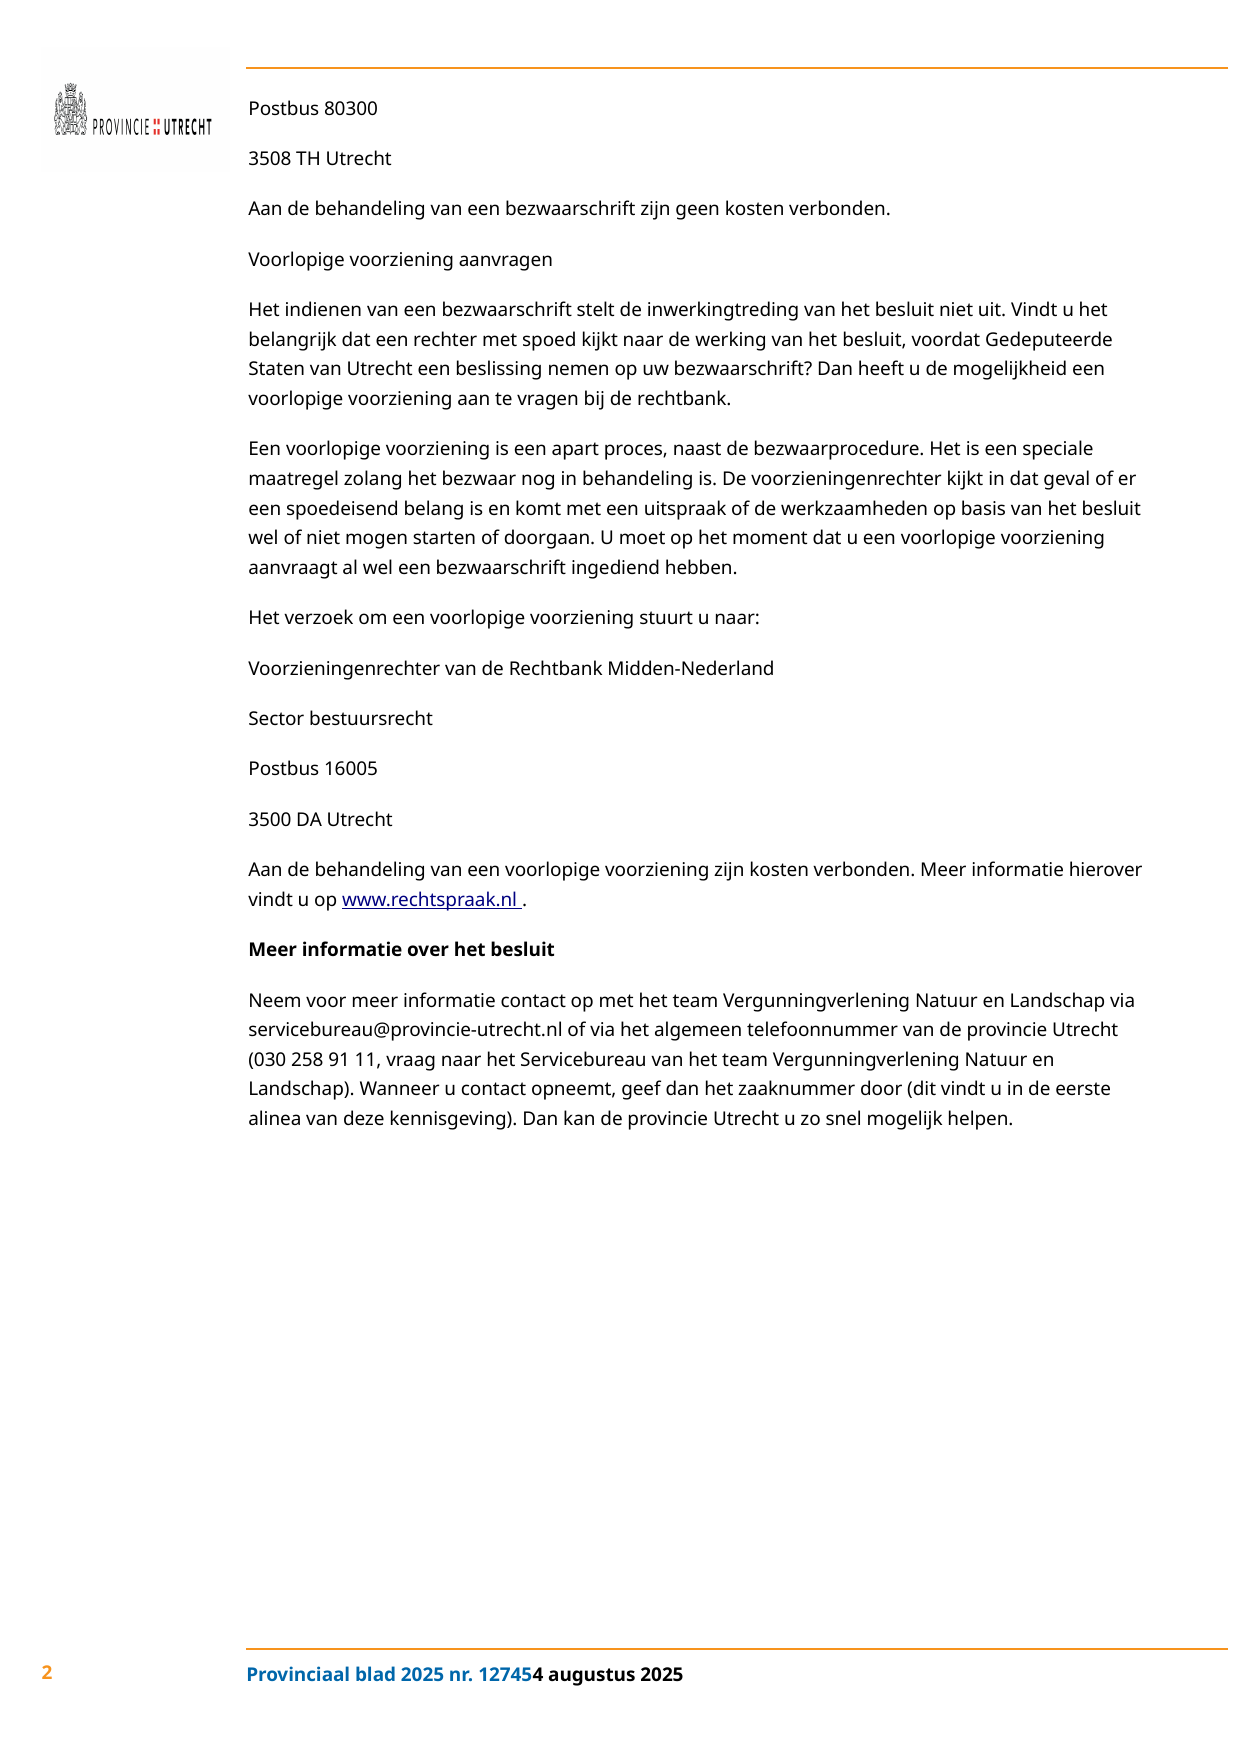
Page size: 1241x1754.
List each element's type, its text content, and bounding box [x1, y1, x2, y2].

text 3500 DA Utrecht [248, 806, 1152, 832]
picture [41, 47, 231, 172]
text Voorzieningenrechter van de Rechtbank Midden-Nederland [248, 655, 1152, 681]
text Neem voor meer informatie contact op met het team Vergunningverlening Natuur en Landschap via servicebureau@provincie-utrecht.nl of via het algemeen telefoonnummer van de provincie Utrecht (030 258 91 11, vraag naar het Servicebureau van het team Vergunningverlening Natuur en Landschap). Wanneer u contact opneemt, geef dan het zaaknummer door (dit vindt u in de eerste alinea van deze kennisgeving). Dan kan de provincie Utrecht u zo snel mogelijk helpen. [248, 987, 1152, 1131]
text Postbus 16005 [248, 756, 1152, 781]
text 3508 TH Utrecht [248, 145, 1152, 171]
text Postbus 80300 [248, 95, 1152, 121]
text Aan de behandeling van een bezwaarschrift zijn geen kosten verbonden. [248, 196, 1152, 221]
text Voorlopige voorziening aanvragen [248, 246, 1152, 272]
text Sector bestuursrecht [248, 705, 1152, 731]
text Het indienen van een bezwaarschrift stelt de inwerkingtreding van het besluit niet uit. Vindt u het belangrijk dat een rechter met spoed kijkt naar de werking van het besluit, voordat Gedeputeerde Staten van Utrecht een beslissing nemen op uw bezwaarschrift? Dan heeft u de mogelijkheid een voorlopige voorziening aan te vragen bij de rechtbank. [248, 296, 1152, 411]
text Het verzoek om een voorlopige voorziening stuurt u naar: [248, 604, 1152, 630]
text Aan de behandeling van een voorlopige voorziening zijn kosten verbonden. Meer informatie hierover vindt u op www.rechtspraak.nl . [248, 856, 1152, 912]
text Een voorlopige voorziening is een apart proces, naast de bezwaarprocedure. Het is een speciale maatregel zolang het bezwaar nog in behandeling is. De voorzieningenrechter kijkt in dat geval of er een spoedeisend belang is en komt met een uitspraak of de werkzaamheden op basis van het besluit wel of niet mogen starten of doorgaan. U moet op het moment dat u een voorlopige voorziening aanvraagt al wel een bezwaarschrift ingediend hebben. [248, 436, 1152, 580]
text Meer informatie over het besluit [248, 936, 1152, 962]
